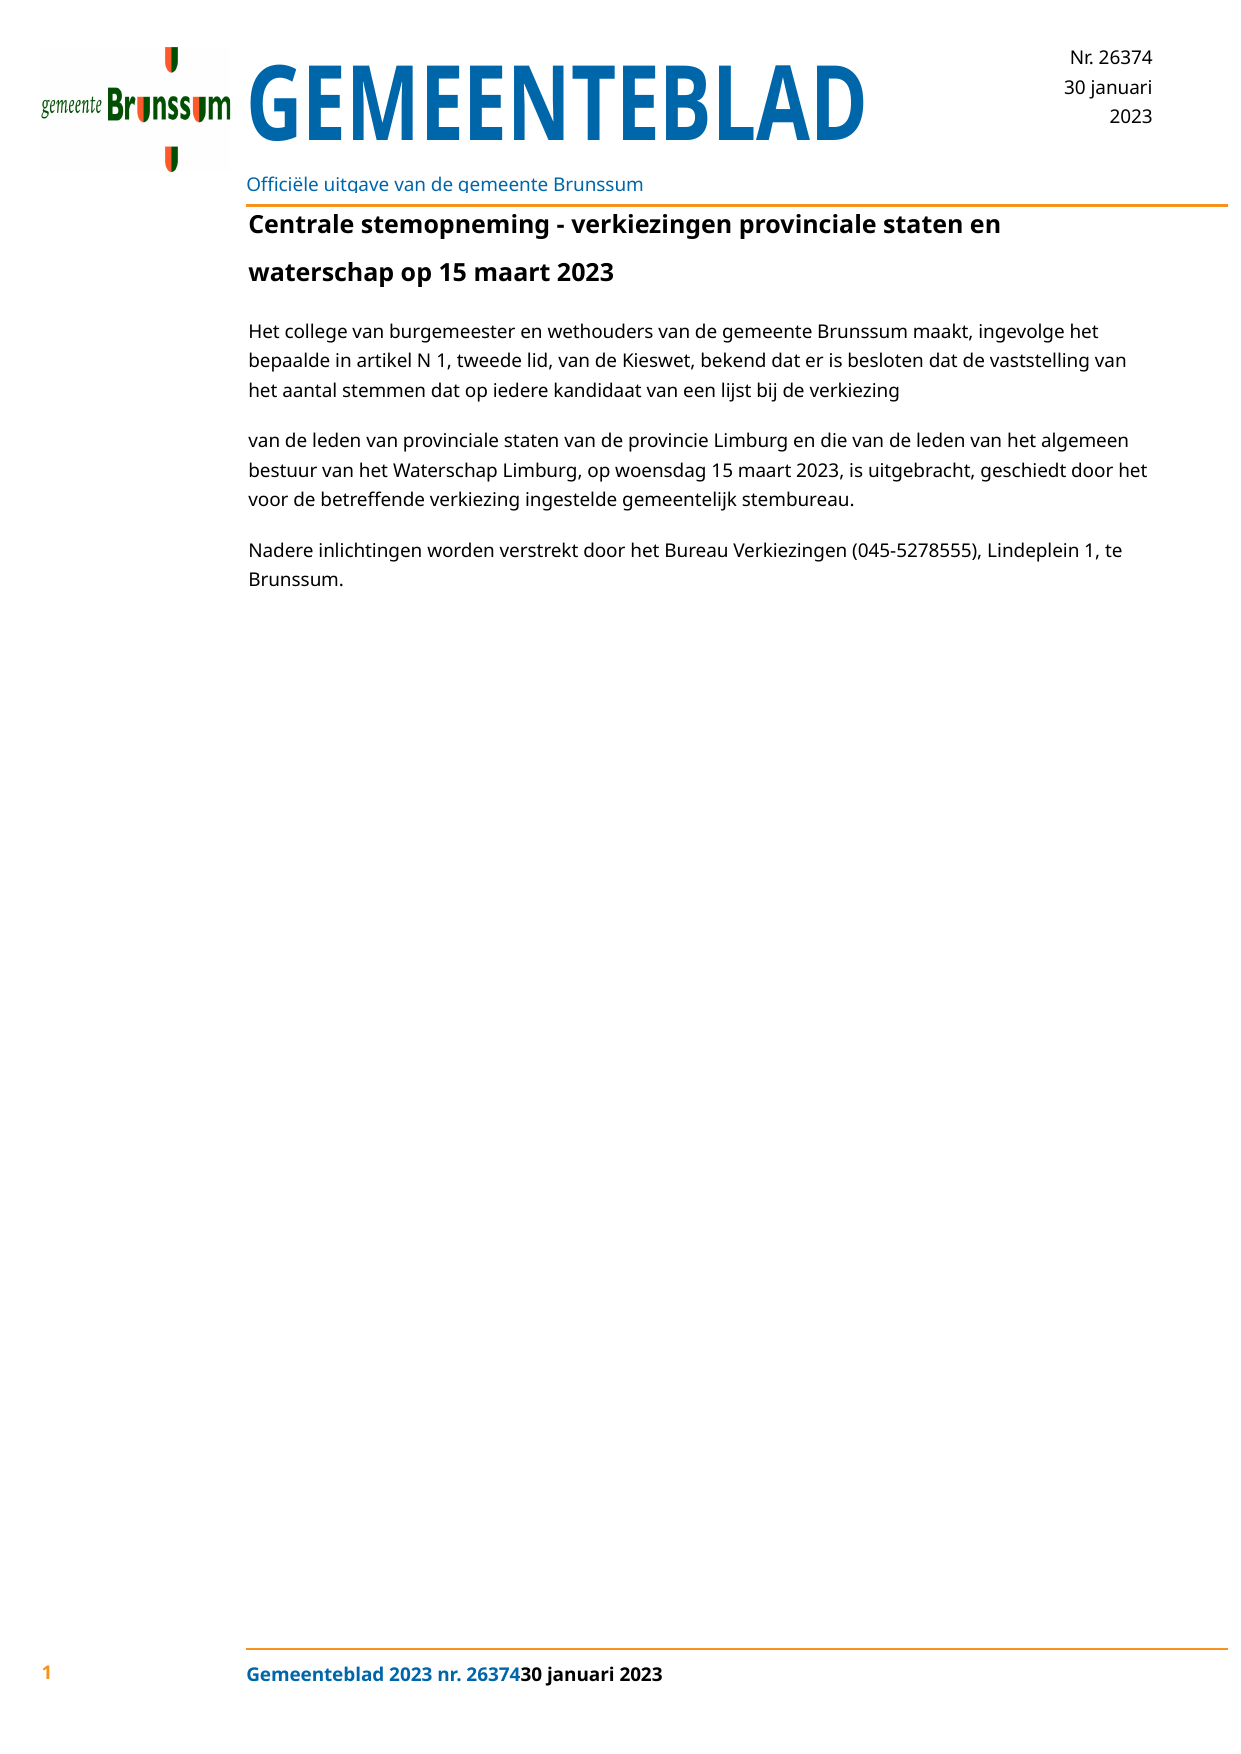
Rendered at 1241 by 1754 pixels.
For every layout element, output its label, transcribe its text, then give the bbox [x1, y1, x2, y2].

text Nadere inlichtingen worden verstrekt door het Bureau Verkiezingen (045-5278555), Lindeplein 1, te Brunssum. [248, 537, 1152, 592]
text Het college van burgemeester en wethouders van de gemeente Brunssum maakt, ingevolge het bepaalde in artikel N 1, tweede lid, van de Kieswet, bekend dat er is besloten dat de vaststelling van het aantal stemmen dat op iedere kandidaat van een lijst bij de verkiezing [248, 318, 1152, 403]
picture [41, 47, 231, 172]
text van de leden van provinciale staten van de provincie Limburg en die van de leden van het algemeen bestuur van het Waterschap Limburg, op woensdag 15 maart 2023, is uitgebracht, geschiedt door het voor de betreffende verkiezing ingestelde gemeentelijk stembureau. [248, 427, 1152, 512]
text Centrale stemopneming - verkiezingen provinciale staten en waterschap op 15 maart 2023 [248, 207, 1152, 288]
